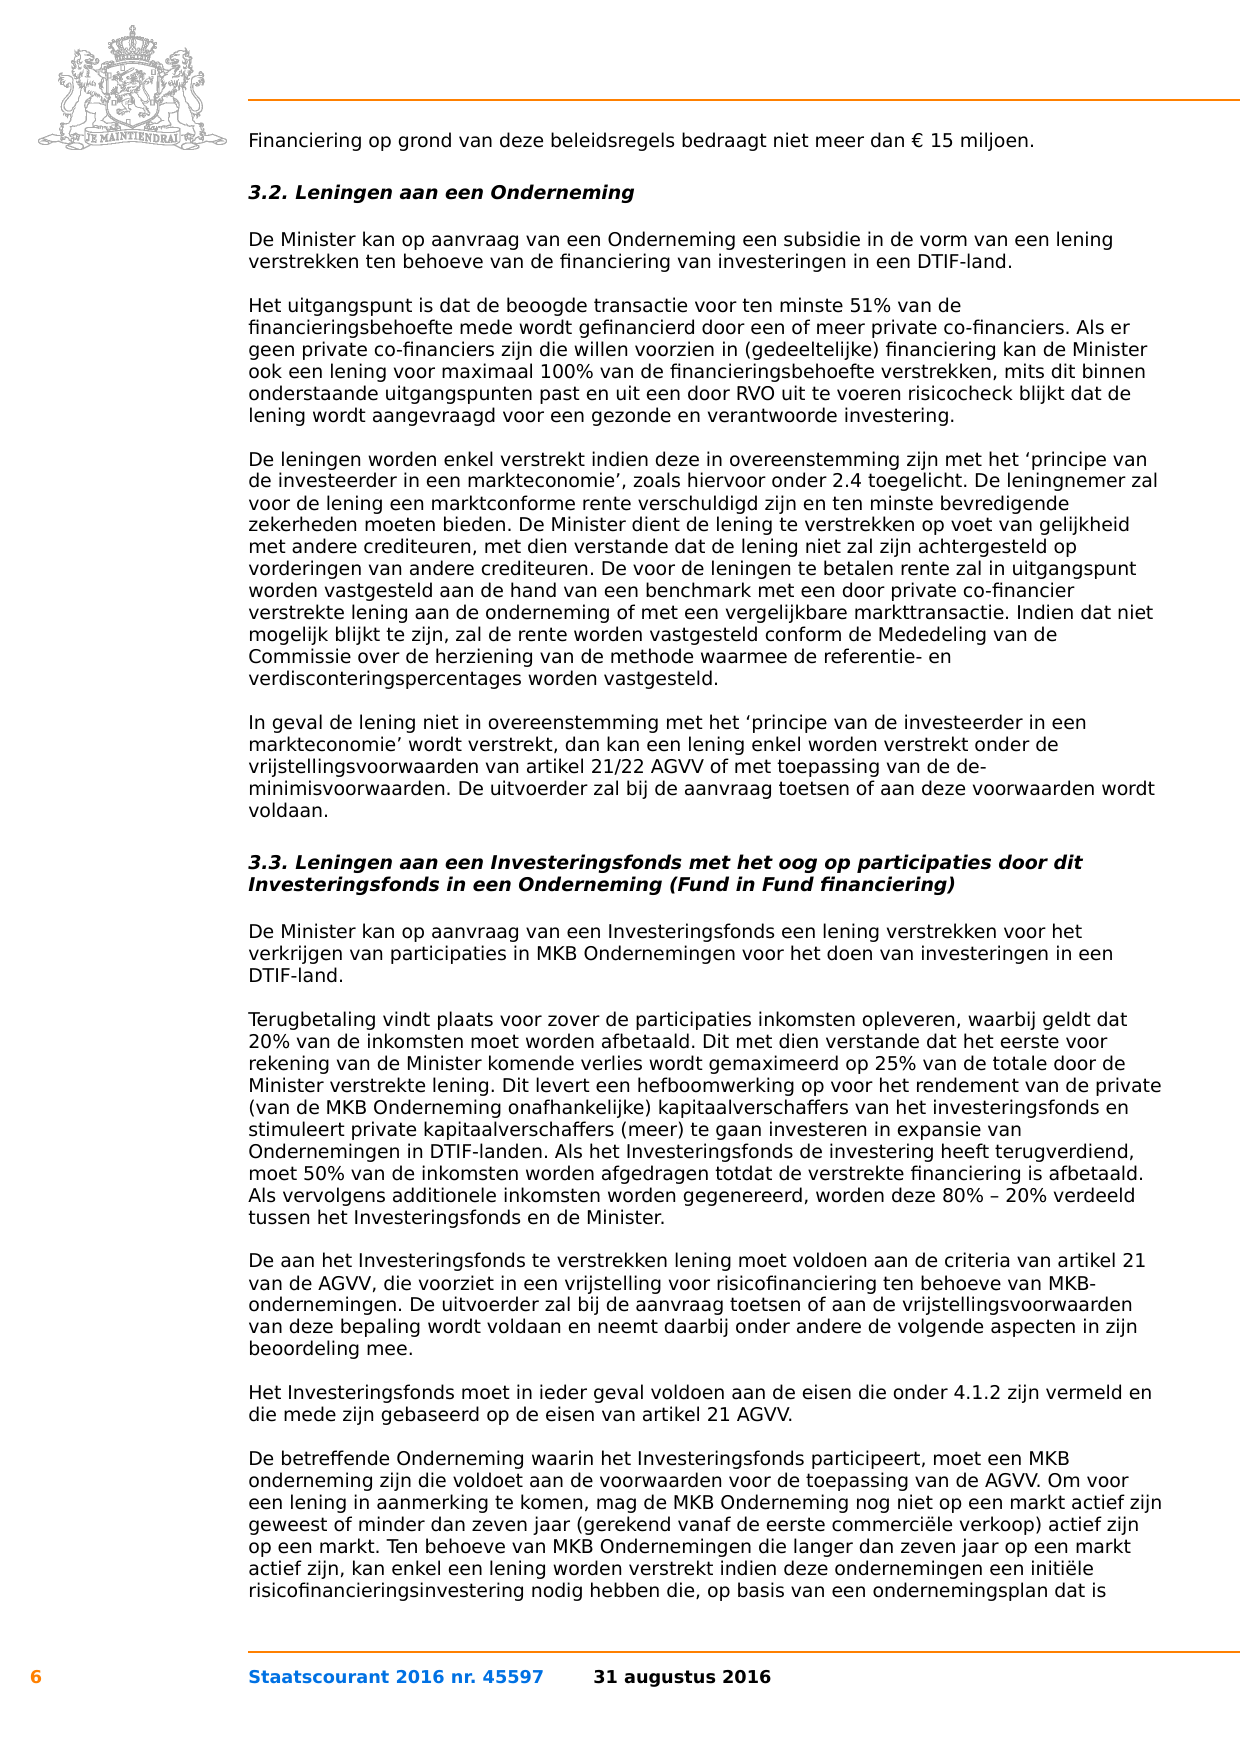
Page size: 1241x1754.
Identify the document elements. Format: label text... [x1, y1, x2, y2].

picture [38, 25, 227, 150]
text In geval de lening niet in overeenstemming met het ‘principe van de investeerder in een markteconomie’ wordt verstrekt, dan kan een lening enkel worden verstrekt onder de vrijstellingsvoorwaarden van artikel 21/22 AGVV of met toepassing van de de-minimisvoorwaarden. De uitvoerder zal bij de aanvraag toetsen of aan deze voorwaarden wordt voldaan. [248, 712, 1163, 822]
text De leningen worden enkel verstrekt indien deze in overeenstemming zijn met het ‘principe van de investeerder in een markteconomie’, zoals hiervoor onder 2.4 toegelicht. De leningnemer zal voor de lening een marktconforme rente verschuldigd zijn en ten minste bevredigende zekerheden moeten bieden. De Minister dient de lening te verstrekken op voet van gelijkheid met andere crediteuren, met dien verstande dat de lening niet zal zijn achtergesteld op vorderingen van andere crediteuren. De voor de leningen te betalen rente zal in uitgangspunt worden vastgesteld aan de hand van een benchmark met een door private co-financier verstrekte lening aan de onderneming of met een vergelijkbare markttransactie. Indien dat niet mogelijk blijkt te zijn, zal de rente worden vastgesteld conform de Mededeling van de Commissie over de herziening van de methode waarmee de referentie- en verdisconteringspercentages worden vastgesteld. [248, 448, 1163, 690]
text De Minister kan op aanvraag van een Investeringsfonds een lening verstrekken voor het verkrijgen van participaties in MKB Ondernemingen voor het doen van investeringen in een DTIF-land. [248, 921, 1163, 987]
text De betreffende Onderneming waarin het Investeringsfonds participeert, moet een MKB onderneming zijn die voldoet aan de voorwaarden voor de toepassing van de AGVV. Om voor een lening in aanmerking te komen, mag de MKB Onderneming nog niet op een markt actief zijn geweest of minder dan zeven jaar (gerekend vanaf de eerste commerciële verkoop) actief zijn op een markt. Ten behoeve van MKB Ondernemingen die langer dan zeven jaar op een markt actief zijn, kan enkel een lening worden verstrekt indien deze ondernemingen een initiële risicofinancieringsinvestering nodig hebben die, op basis van een ondernemingsplan dat is [248, 1448, 1163, 1602]
text Terugbetaling vindt plaats voor zover de participaties inkomsten opleveren, waarbij geldt dat 20% van de inkomsten moet worden afbetaald. Dit met dien verstande dat het eerste voor rekening van de Minister komende verlies wordt gemaximeerd op 25% van de totale door de Minister verstrekte lening. Dit levert een hefboomwerking op voor het rendement van de private (van de MKB Onderneming onafhankelijke) kapitaalverschaffers van het investeringsfonds en stimuleert private kapitaalverschaffers (meer) te gaan investeren in expansie van Ondernemingen in DTIF-landen. Als het Investeringsfonds de investering heeft terugverdiend, moet 50% van de inkomsten worden afgedragen totdat de verstrekte financiering is afbetaald. Als vervolgens additionele inkomsten worden gegenereerd, worden deze 80% – 20% verdeeld tussen het Investeringsfonds en de Minister. [248, 1009, 1163, 1228]
text De Minister kan op aanvraag van een Onderneming een subsidie in de vorm van een lening verstrekken ten behoeve van de financiering van investeringen in een DTIF-land. [248, 229, 1163, 273]
subtitle 3.2. Leningen aan een Onderneming [248, 182, 1163, 204]
text Financiering op grond van deze beleidsregels bedraagt niet meer dan € 15 miljoen. [248, 130, 1163, 152]
subtitle 3.3. Leningen aan een Investeringsfonds met het oog op participaties door dit Investeringsfonds in een Onderneming (Fund in Fund financiering) [248, 852, 1163, 896]
text Het uitgangspunt is dat de beoogde transactie voor ten minste 51% van de financieringsbehoefte mede wordt gefinancierd door een of meer private co-financiers. Als er geen private co-financiers zijn die willen voorzien in (gedeeltelijke) financiering kan de Minister ook een lening voor maximaal 100% van de financieringsbehoefte verstrekken, mits dit binnen onderstaande uitgangspunten past en uit een door RVO uit te voeren risicocheck blijkt dat de lening wordt aangevraagd voor een gezonde en verantwoorde investering. [248, 295, 1163, 427]
text Het Investeringsfonds moet in ieder geval voldoen aan de eisen die onder 4.1.2 zijn vermeld en die mede zijn gebaseerd op de eisen van artikel 21 AGVV. [248, 1382, 1163, 1426]
text De aan het Investeringsfonds te verstrekken lening moet voldoen aan de criteria van artikel 21 van de AGVV, die voorziet in een vrijstelling voor risicofinanciering ten behoeve van MKB-ondernemingen. De uitvoerder zal bij de aanvraag toetsen of aan de vrijstellingsvoorwaarden van deze bepaling wordt voldaan en neemt daarbij onder andere de volgende aspecten in zijn beoordeling mee. [248, 1250, 1163, 1360]
